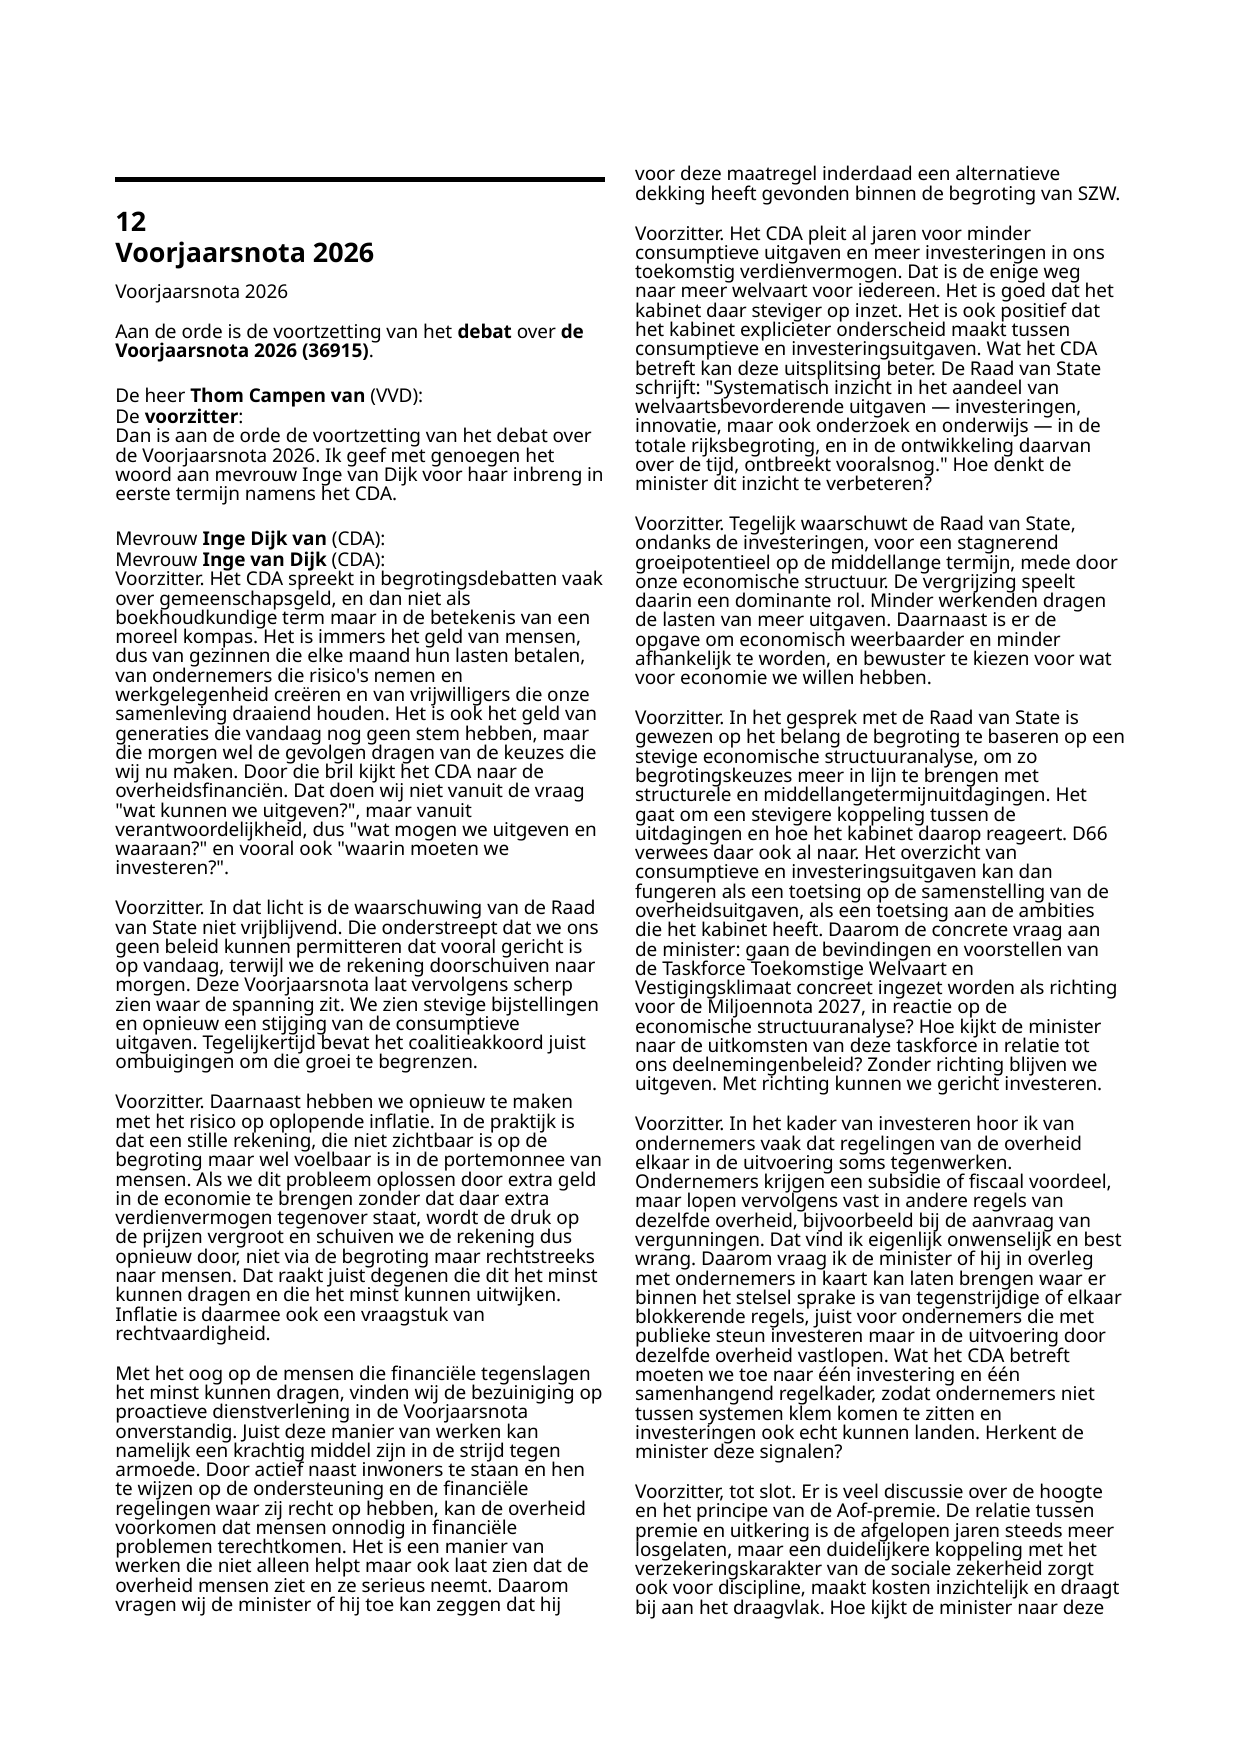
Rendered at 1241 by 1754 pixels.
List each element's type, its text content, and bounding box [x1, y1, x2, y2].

text Voorzitter, tot slot. Er is veel discussie over de hoogte en het principe van de Aof-premie. De relatie tussen premie en uitkering is de afgelopen jaren steeds meer losgelaten, maar een duidelijkere koppeling met het verzekeringskarakter van de sociale zekerheid zorgt ook voor discipline, maakt kosten inzichtelijk en draagt bij aan het draagvlak. Hoe kijkt de minister naar deze [635, 1483, 1125, 1618]
text Met het oog op de mensen die financiële tegenslagen het minst kunnen dragen, vinden wij de bezuiniging op proactieve dienstverlening in de Voorjaarsnota onverstandig. Juist deze manier van werken kan namelijk een krachtig middel zijn in de strijd tegen armoede. Door actief naast inwoners te staan en hen te wijzen op de ondersteuning en de financiële regelingen waar zij recht op hebben, kan de overheid voorkomen dat mensen onnodig in financiële problemen terechtkomen. Het is een manier van werken die niet alleen helpt maar ook laat zien dat de overheid mensen ziet en ze serieus neemt. Daarom vragen wij de minister of hij toe kan zeggen dat hij [115, 1365, 605, 1615]
text Voorzitter. Tegelijk waarschuwt de Raad van State, ondanks de investeringen, voor een stagnerend groeipotentieel op de middellange termijn, mede door onze economische structuur. De vergrijzing speelt daarin een dominante rol. Minder werkenden dragen de lasten van meer uitgaven. Daarnaast is er de opgave om economisch weerbaarder en minder afhankelijk te worden, en bewuster te kiezen voor wat voor economie we willen hebben. [635, 515, 1125, 688]
text Voorjaarsnota 2026 [115, 283, 605, 302]
text 12 [115, 203, 605, 239]
text De voorzitter: [115, 408, 605, 427]
text Mevrouw Inge van Dijk (CDA): [115, 551, 605, 570]
text Mevrouw Inge Dijk van (CDA): [115, 525, 605, 551]
text Voorzitter. In dat licht is de waarschuwing van de Raad van State niet vrijblijvend. Die onderstreept dat we ons geen beleid kunnen permitteren dat vooral gericht is op vandaag, terwijl we de rekening doorschuiven naar morgen. Deze Voorjaarsnota laat vervolgens scherp zien waar de spanning zit. We zien stevige bijstellingen en opnieuw een stijging van de consumptieve uitgaven. Tegelijkertijd bevat het coalitieakkoord juist ombuigingen om die groei te begrenzen. [115, 899, 605, 1073]
text Aan de orde is de voortzetting van het debat over de Voorjaarsnota 2026 (36915). [115, 323, 605, 362]
text Voorzitter. Het CDA pleit al jaren voor minder consumptieve uitgaven en meer investeringen in ons toekomstig verdienvermogen. Dat is de enige weg naar meer welvaart voor iedereen. Het is goed dat het kabinet daar steviger op inzet. Het is ook positief dat het kabinet explicieter onderscheid maakt tussen consumptieve en investeringsuitgaven. Wat het CDA betreft kan deze uitsplitsing beter. De Raad van State schrijft: "Systematisch inzicht in het aandeel van welvaartsbevorderende uitgaven — investeringen, innovatie, maar ook onderzoek en onderwijs — in de totale rijksbegroting, en in de ontwikkeling daarvan over de tijd, ontbreekt vooralsnog." Hoe denkt de minister dit inzicht te verbeteren? [635, 224, 1125, 494]
text Dan is aan de orde de voortzetting van het debat over de Voorjaarsnota 2026. Ik geef met genoegen het woord aan mevrouw Inge van Dijk voor haar inbreng in eerste termijn namens het CDA. [115, 427, 605, 504]
text Voorzitter. Het CDA spreekt in begrotingsdebatten vaak over gemeenschapsgeld, en dan niet als boekhoudkundige term maar in de betekenis van een moreel kompas. Het is immers het geld van mensen, dus van gezinnen die elke maand hun lasten betalen, van ondernemers die risico's nemen en werkgelegenheid creëren en van vrijwilligers die onze samenleving draaiend houden. Het is ook het geld van generaties die vandaag nog geen stem hebben, maar die morgen wel de gevolgen dragen van de keuzes die wij nu maken. Door die bril kijkt het CDA naar de overheidsfinanciën. Dat doen wij niet vanuit de vraag "wat kunnen we uitgeven?", maar vanuit verantwoordelijkheid, dus "wat mogen we uitgeven en waaraan?" en vooral ook "waarin moeten we investeren?". [115, 570, 605, 879]
text voor deze maatregel inderdaad een alternatieve dekking heeft gevonden binnen de begroting van SZW. [635, 165, 1125, 204]
text Voorzitter. In het gesprek met de Raad van State is gewezen op het belang de begroting te baseren op een stevige economische structuuranalyse, om zo begrotingskeuzes meer in lijn te brengen met structurele en middellangetermijnuitdagingen. Het gaat om een stevigere koppeling tussen de uitdagingen en hoe het kabinet daarop reageert. D66 verwees daar ook al naar. Het overzicht van consumptieve en investeringsuitgaven kan dan fungeren als een toetsing op de samenstelling van de overheidsuitgaven, als een toetsing aan de ambities die het kabinet heeft. Daarom de concrete vraag aan de minister: gaan de bevindingen en voorstellen van de Taskforce Toekomstige Welvaart en Vestigingsklimaat concreet ingezet worden als richting voor de Miljoennota 2027, in reactie op de economische structuuranalyse? Hoe kijkt de minister naar de uitkomsten van deze taskforce in relatie tot ons deelnemingenbeleid? Zonder richting blijven we uitgeven. Met richting kunnen we gericht investeren. [635, 709, 1125, 1095]
text Voorzitter. In het kader van investeren hoor ik van ondernemers vaak dat regelingen van de overheid elkaar in de uitvoering soms tegenwerken. Ondernemers krijgen een subsidie of fiscaal voordeel, maar lopen vervolgens vast in andere regels van dezelfde overheid, bijvoorbeeld bij de aanvraag van vergunningen. Dat vind ik eigenlijk onwenselijk en best wrang. Daarom vraag ik de minister of hij in overleg met ondernemers in kaart kan laten brengen waar er binnen het stelsel sprake is van tegenstrijdige of elkaar blokkerende regels, juist voor ondernemers die met publieke steun investeren maar in de uitvoering door dezelfde overheid vastlopen. Wat het CDA betreft moeten we toe naar één investering en één samenhangend regelkader, zodat ondernemers niet tussen systemen klem komen te zitten en investeringen ook echt kunnen landen. Herkent de minister deze signalen? [635, 1115, 1125, 1462]
text Voorzitter. Daarnaast hebben we opnieuw te maken met het risico op oplopende inflatie. In de praktijk is dat een stille rekening, die niet zichtbaar is op de begroting maar wel voelbaar is in de portemonnee van mensen. Als we dit probleem oplossen door extra geld in de economie te brengen zonder dat daar extra verdienvermogen tegenover staat, wordt de druk op de prijzen vergroot en schuiven we de rekening dus opnieuw door, niet via de begroting maar rechtstreeks naar mensen. Dat raakt juist degenen die dit het minst kunnen dragen en die het minst kunnen uitwijken. Inflatie is daarmee ook een vraagstuk van rechtvaardigheid. [115, 1093, 605, 1344]
text De heer Thom Campen van (VVD): [115, 382, 605, 408]
text Voorjaarsnota 2026 [115, 239, 605, 283]
